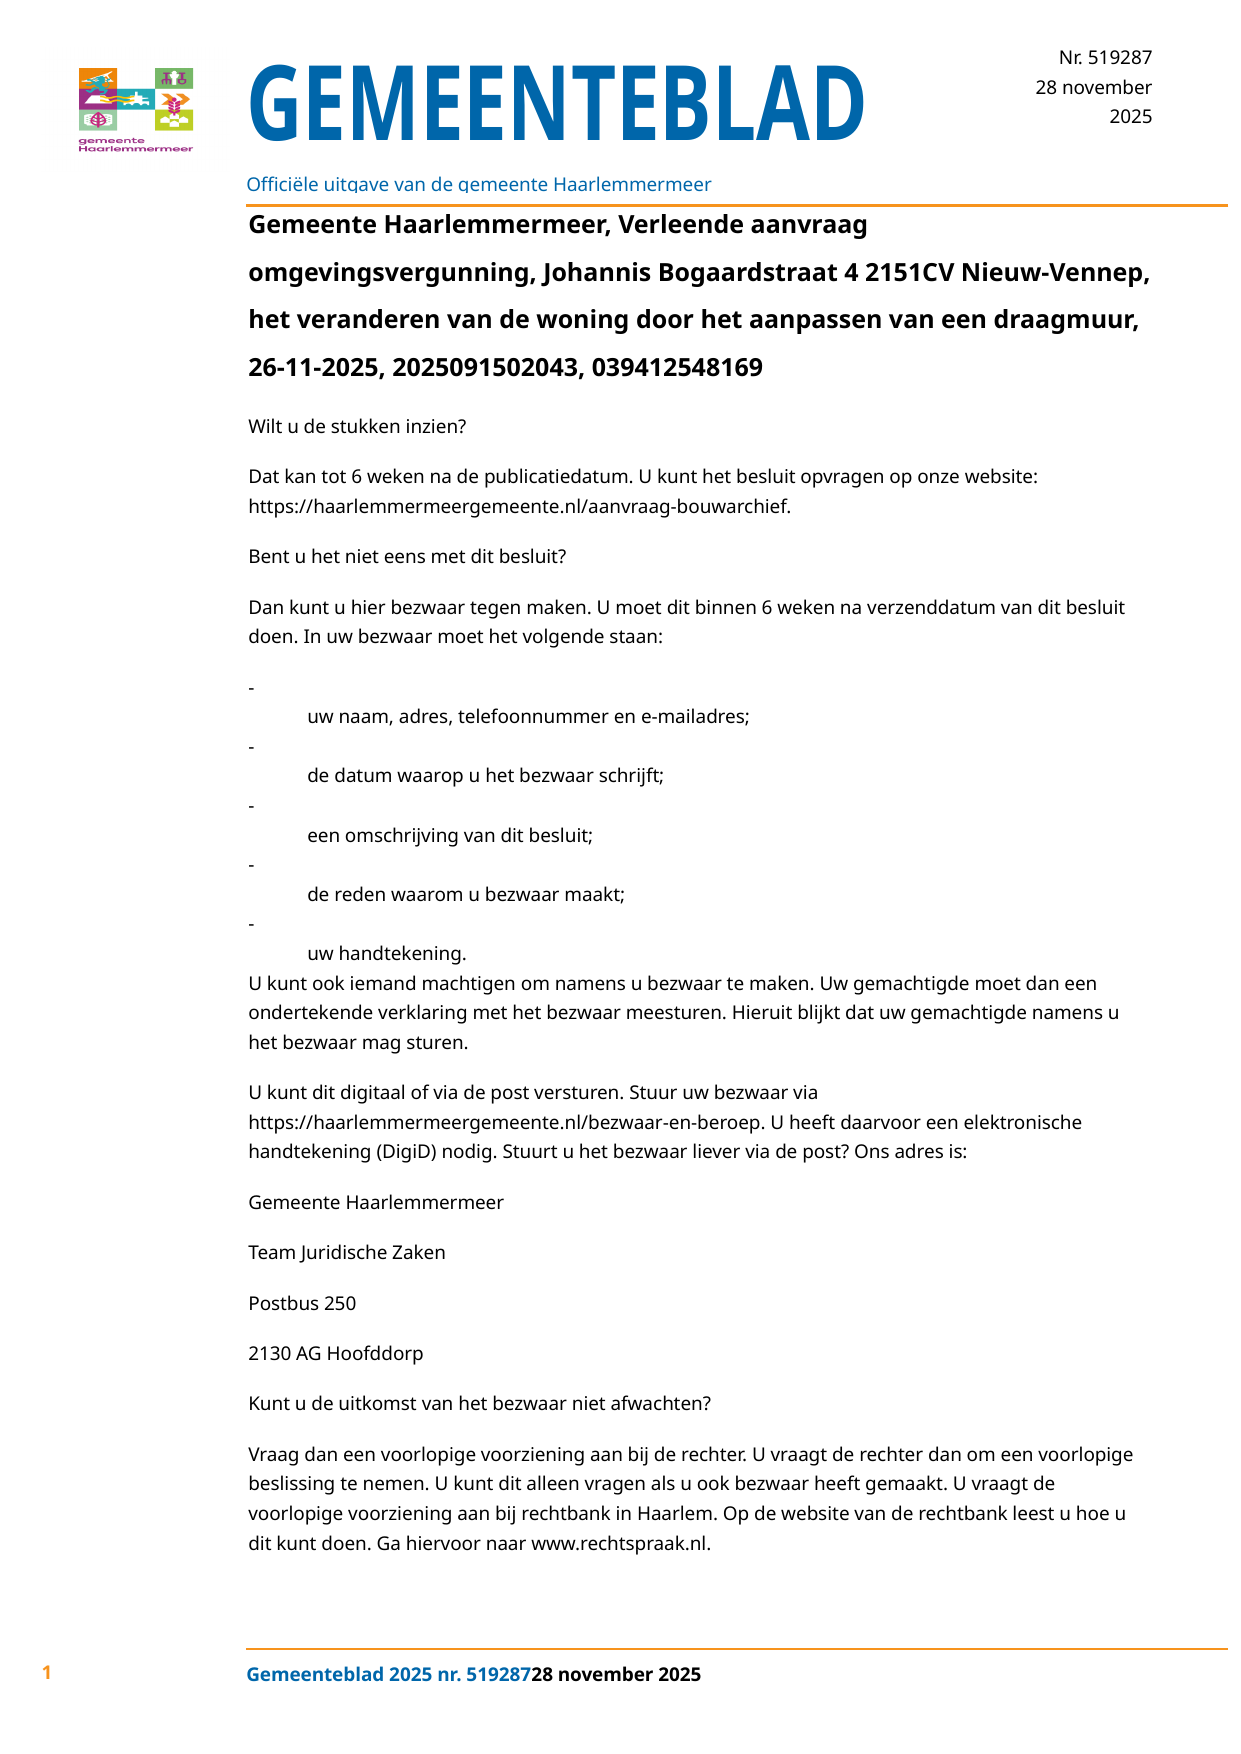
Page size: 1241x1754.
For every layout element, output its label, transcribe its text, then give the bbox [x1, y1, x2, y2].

text Vraag dan een voorlopige voorziening aan bij de rechter. U vraagt de rechter dan om een voorlopige beslissing te nemen. U kunt dit alleen vragen als u ook bezwaar heeft gemaakt. U vraagt de voorlopige voorziening aan bij rechtbank in Haarlem. Op de website van de rechtbank leest u hoe u dit kunt doen. Ga hiervoor naar www.rechtspraak.nl. [248, 1441, 1152, 1556]
list de reden waarom u bezwaar maakt; [248, 881, 1152, 907]
text Gemeente Haarlemmermeer [248, 1189, 1152, 1215]
text Kunt u de uitkomst van het bezwaar niet afwachten? [248, 1391, 1152, 1416]
list uw naam, adres, telefoonnummer en e-mailadres; [248, 703, 1152, 729]
list een omschrijving van dit besluit; [248, 822, 1152, 848]
picture [41, 47, 231, 172]
text Bent u het niet eens met dit besluit? [248, 543, 1152, 569]
text Dat kan tot 6 weken na de publicatiedatum. U kunt het besluit opvragen op onze website: https://haarlemmermeergemeente.nl/aanvraag-bouwarchief. [248, 463, 1152, 519]
text 2130 AG Hoofddorp [248, 1340, 1152, 1366]
list de datum waarop u het bezwaar schrijft; [248, 763, 1152, 788]
text Dan kunt u hier bezwaar tegen maken. U moet dit binnen 6 weken na verzenddatum van dit besluit doen. In uw bezwaar moet het volgende staan: [248, 594, 1152, 649]
list uw handtekening. [248, 940, 1152, 966]
text Team Juridische Zaken [248, 1239, 1152, 1265]
text Postbus 250 [248, 1290, 1152, 1316]
text Wilt u de stukken inzien? [248, 413, 1152, 439]
text Gemeente Haarlemmermeer, Verleende aanvraag omgevingsvergunning, Johannis Bogaardstraat 4 2151CV Nieuw-Vennep, het veranderen van de woning door het aanpassen van een draagmuur, 26-11-2025, 2025091502043, 039412548169 [248, 207, 1152, 384]
text U kunt ook iemand machtigen om namens u bezwaar te maken. Uw gemachtigde moet dan een ondertekende verklaring met het bezwaar meesturen. Hieruit blijkt dat uw gemachtigde namens u het bezwaar mag sturen. [248, 970, 1152, 1055]
text U kunt dit digitaal of via de post versturen. Stuur uw bezwaar via https://haarlemmermeergemeente.nl/bezwaar-en-beroep. U heeft daarvoor een elektronische handtekening (DigiD) nodig. Stuurt u het bezwaar liever via de post? Ons adres is: [248, 1079, 1152, 1164]
